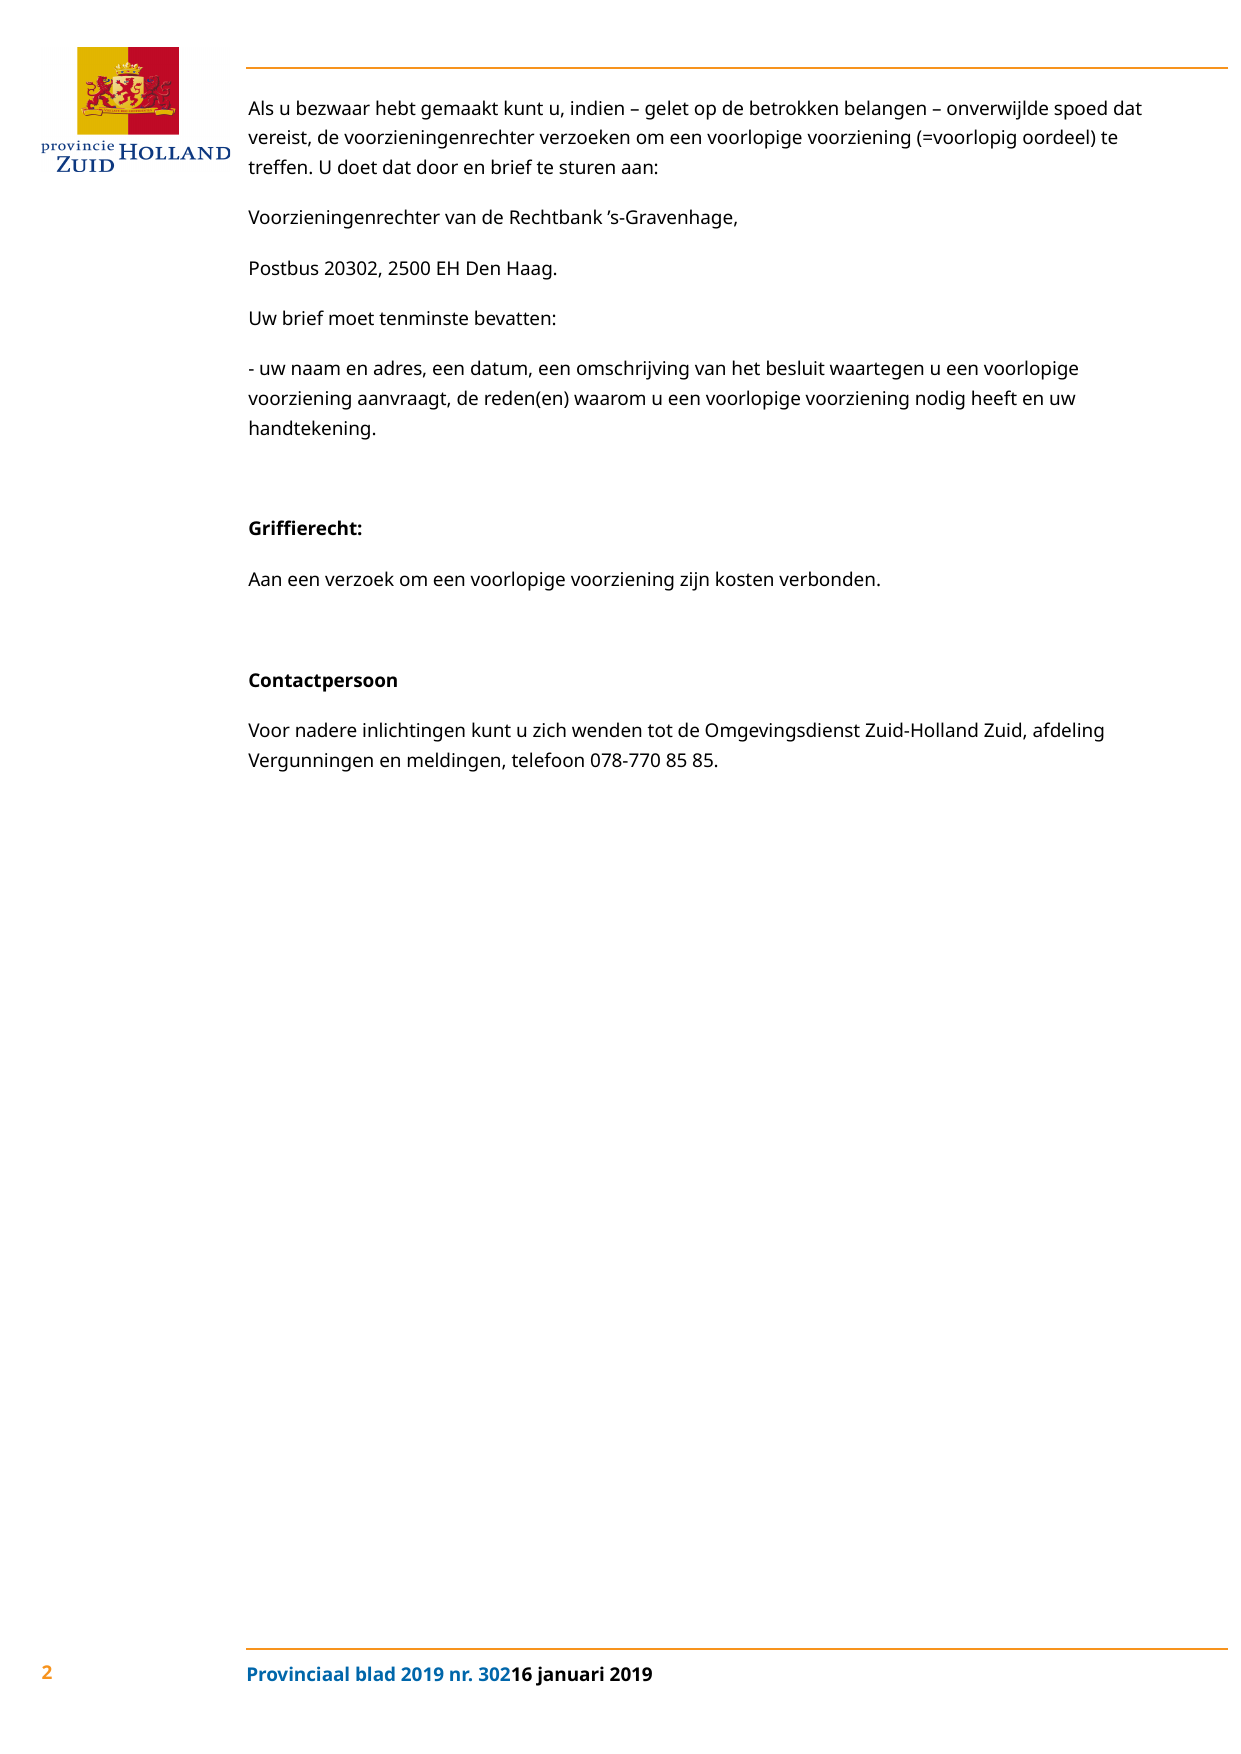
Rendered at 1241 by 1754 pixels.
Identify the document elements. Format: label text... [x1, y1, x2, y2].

text - uw naam en adres, een datum, een omschrijving van het besluit waartegen u een voorlopige voorziening aanvraagt, de reden(en) waarom u een voorlopige voorziening nodig heeft en uw handtekening. [248, 356, 1152, 441]
text Postbus 20302, 2500 EH Den Haag. [248, 255, 1152, 281]
text Aan een verzoek om een voorlopige voorziening zijn kosten verbonden. [248, 566, 1152, 592]
text Als u bezwaar hebt gemaakt kunt u, indien – gelet op de betrokken belangen – onverwijlde spoed dat vereist, de voorzieningenrechter verzoeken om een voorlopige voorziening (=voorlopig oordeel) te treffen. U doet dat door en brief te sturen aan: [248, 95, 1152, 180]
text Uw brief moet tenminste bevatten: [248, 305, 1152, 331]
text Griffierecht: [248, 516, 1152, 541]
text Contactpersoon [248, 667, 1152, 693]
text Voorzieningenrechter van de Rechtbank ’s-Gravenhage, [248, 204, 1152, 230]
text Voor nadere inlichtingen kunt u zich wenden tot de Omgevingsdienst Zuid-Holland Zuid, afdeling Vergunningen en meldingen, telefoon 078-770 85 85. [248, 717, 1152, 773]
picture [41, 47, 231, 172]
